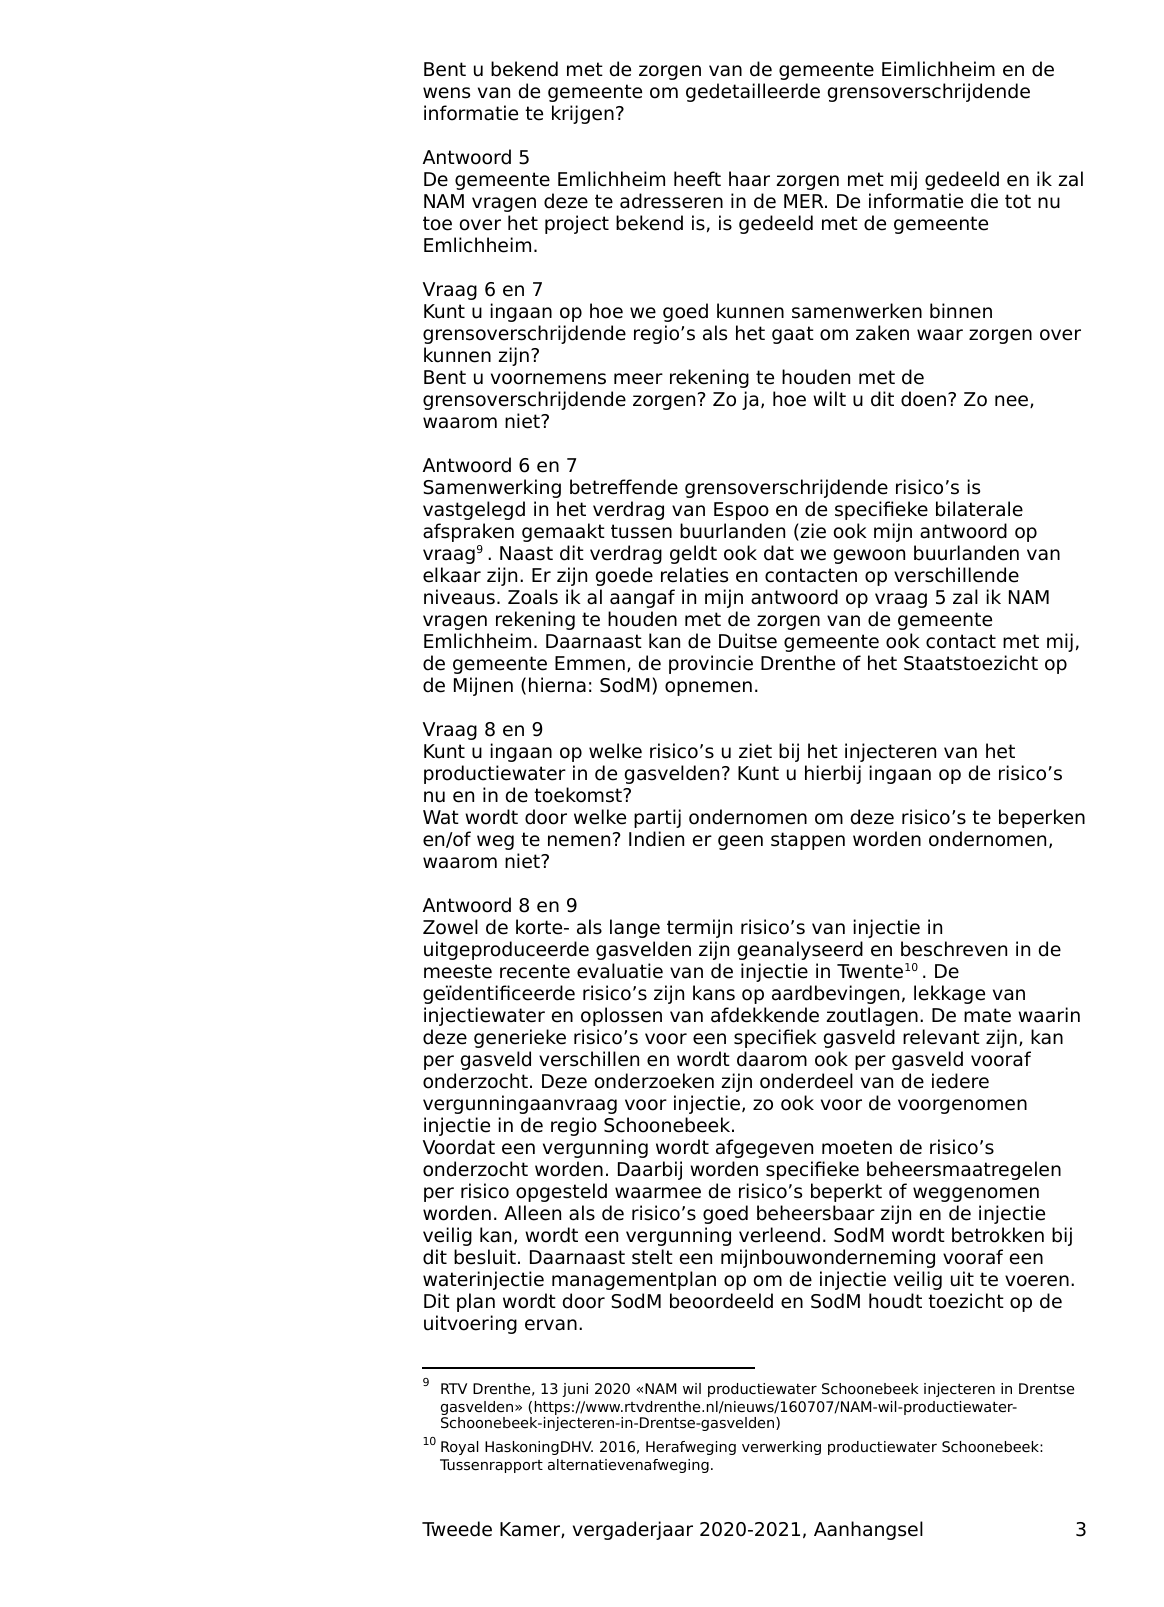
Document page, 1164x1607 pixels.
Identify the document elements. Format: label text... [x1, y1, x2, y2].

text Kunt u ingaan op welke risico’s u ziet bij het injecteren van het productiewater in de gasvelden? Kunt u hierbij ingaan op de risico’s nu en in de toekomst? [422, 741, 1087, 807]
text De gemeente Emlichheim heeft haar zorgen met mij gedeeld en ik zal NAM vragen deze te adresseren in de MER. De informatie die tot nu toe over het project bekend is, is gedeeld met de gemeente Emlichheim. [422, 169, 1087, 257]
text Wat wordt door welke partij ondernomen om deze risico’s te beperken en/of weg te nemen? Indien er geen stappen worden ondernomen, waarom niet? [422, 807, 1087, 873]
text Bent u voornemens meer rekening te houden met de grensoverschrijdende zorgen? Zo ja, hoe wilt u dit doen? Zo nee, waarom niet? [422, 367, 1087, 433]
text Kunt u ingaan op hoe we goed kunnen samenwerken binnen grensoverschrijdende regio’s als het gaat om zaken waar zorgen over kunnen zijn? [422, 301, 1087, 367]
text Zowel de korte- als lange termijn risico’s van injectie in uitgeproduceerde gasvelden zijn geanalyseerd en beschreven in de meeste recente evaluatie van de injectie in Twente. De geïdentificeerde risico’s zijn kans op aardbevingen, lekkage van injectiewater en oplossen van afdekkende zoutlagen. De mate waarin deze generieke risico’s voor een specifiek gasveld relevant zijn, kan per gasveld verschillen en wordt daarom ook per gasveld vooraf onderzocht. Deze onderzoeken zijn onderdeel van de iedere vergunningaanvraag voor injectie, zo ook voor de voorgenomen injectie in de regio Schoonebeek. [422, 917, 1087, 1137]
text Antwoord 6 en 7 [422, 455, 1087, 477]
text Vraag 6 en 7 [422, 279, 1087, 301]
text Antwoord 5 [422, 147, 1087, 169]
text Samenwerking betreffende grensoverschrijdende risico’s is vastgelegd in het verdrag van Espoo en de specifieke bilaterale afspraken gemaakt tussen buurlanden (zie ook mijn antwoord op vraag. Naast dit verdrag geldt ook dat we gewoon buurlanden van elkaar zijn. Er zijn goede relaties en contacten op verschillende niveaus. Zoals ik al aangaf in mijn antwoord op vraag 5 zal ik NAM vragen rekening te houden met de zorgen van de gemeente Emlichheim. Daarnaast kan de Duitse gemeente ook contact met mij, de gemeente Emmen, de provincie Drenthe of het Staatstoezicht op de Mijnen (hierna: SodM) opnemen. [422, 477, 1087, 697]
text Voordat een vergunning wordt afgegeven moeten de risico’s onderzocht worden. Daarbij worden specifieke beheersmaatregelen per risico opgesteld waarmee de risico’s beperkt of weggenomen worden. Alleen als de risico’s goed beheersbaar zijn en de injectie veilig kan, wordt een vergunning verleend. SodM wordt betrokken bij dit besluit. Daarnaast stelt een mijnbouwonderneming vooraf een waterinjectie managementplan op om de injectie veilig uit te voeren. Dit plan wordt door SodM beoordeeld en SodM houdt toezicht op de uitvoering ervan. [422, 1137, 1087, 1335]
text Bent u bekend met de zorgen van de gemeente Eimlichheim en de wens van de gemeente om gedetailleerde grensoverschrijdende informatie te krijgen? [422, 59, 1087, 125]
text RTV Drenthe, 13 juni 2020 «NAM wil productiewater Schoonebeek injecteren in Drentse gasvelden» (https://www.rtvdrenthe.nl/nieuws/160707/NAM-wil-productiewater-Schoonebeek-injecteren-in-Drentse-gasvelden) [422, 1377, 1087, 1432]
text Royal HaskoningDHV. 2016, Herafweging verwerking productiewater Schoonebeek: Tussenrapport alternatievenafweging. [422, 1435, 1087, 1474]
text Vraag 8 en 9 [422, 719, 1087, 741]
text Antwoord 8 en 9 [422, 895, 1087, 917]
